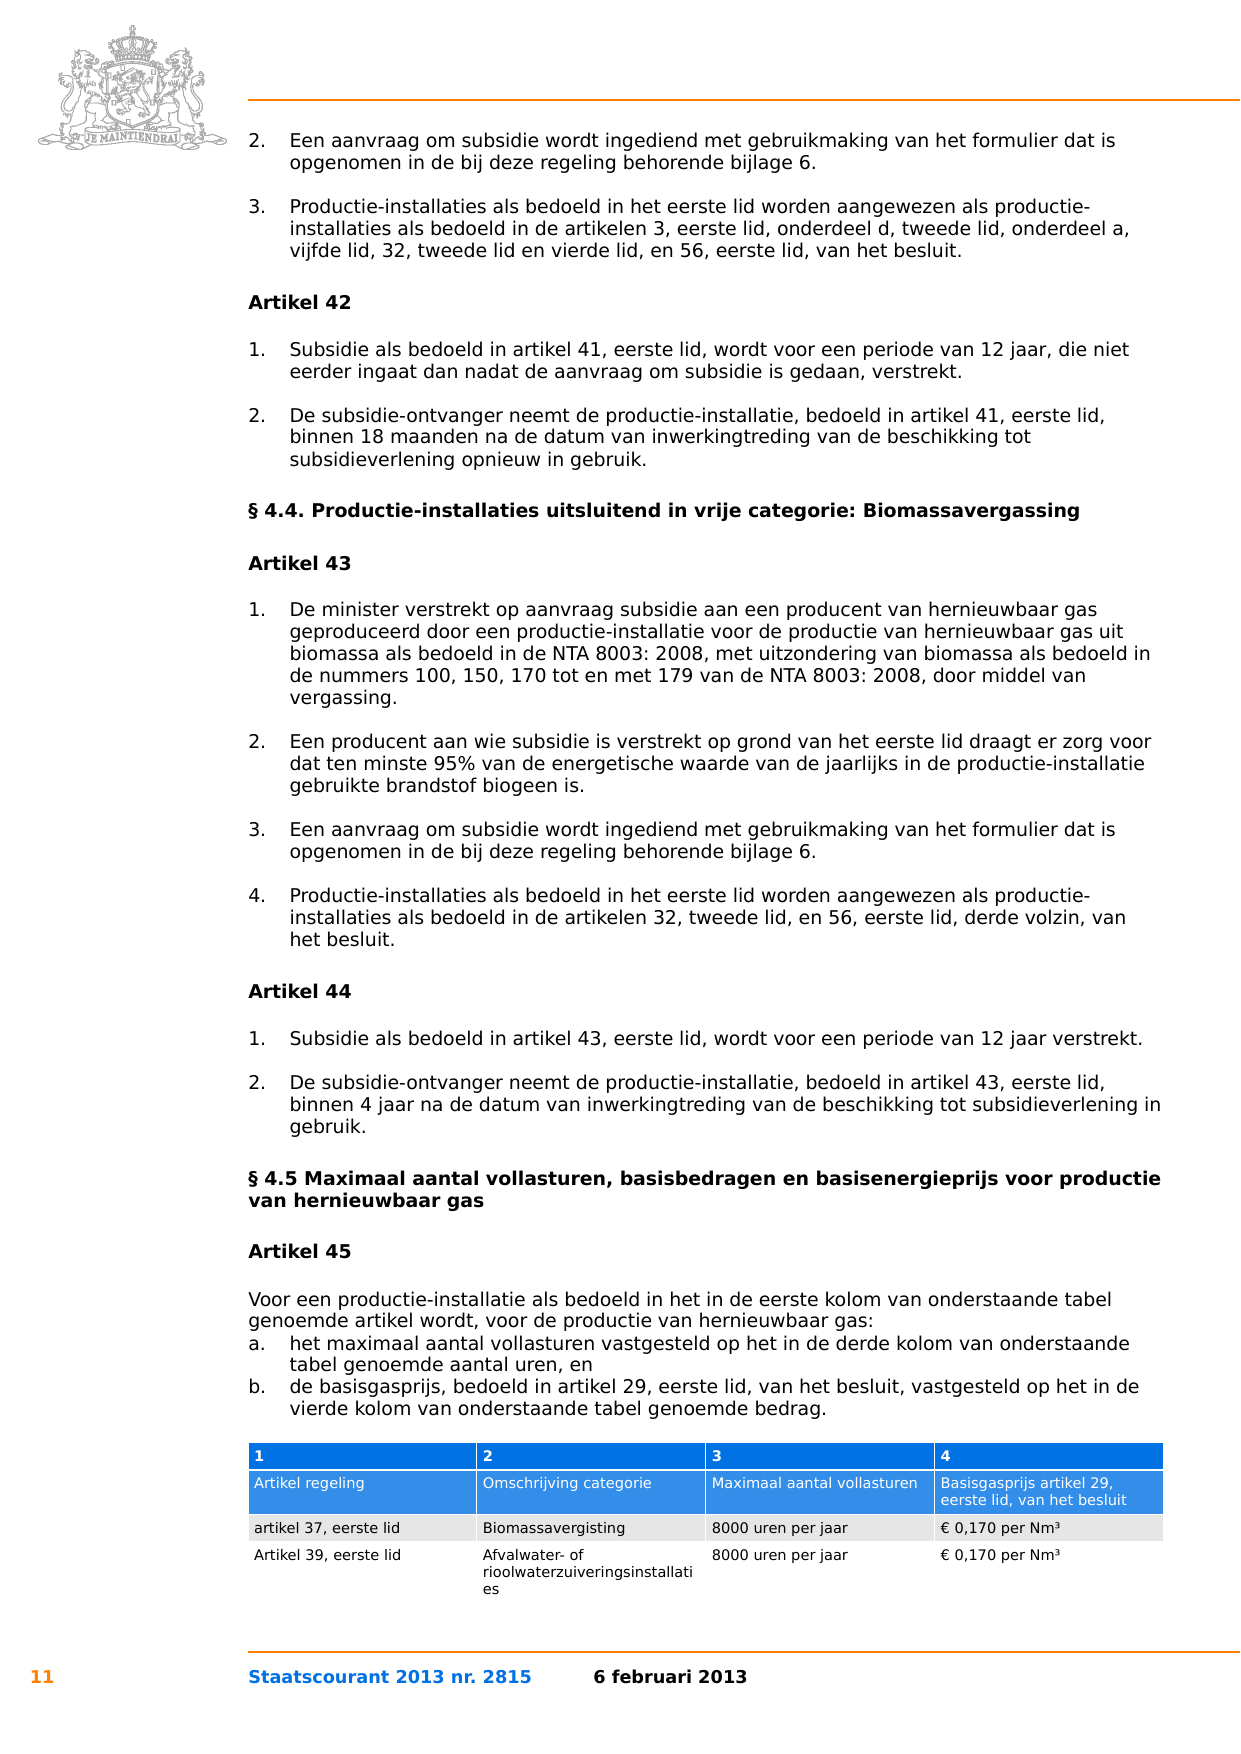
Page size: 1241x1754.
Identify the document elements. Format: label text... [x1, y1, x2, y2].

table_cell Artikel regeling [249, 1471, 476, 1514]
text 2. De subsidie-ontvanger neemt de productie-installatie, bedoeld in artikel 43, eerste lid, binnen 4 jaar na de datum van inwerkingtreding van de beschikking tot subsidieverlening in gebruik. [248, 1072, 1163, 1137]
text 1. Subsidie als bedoeld in artikel 41, eerste lid, wordt voor een periode van 12 jaar, die niet eerder ingaat dan nadat de aanvraag om subsidie is gedaan, verstrekt. [248, 339, 1163, 383]
table_header 3 [706, 1443, 934, 1469]
subtitle § 4.4. Productie-installaties uitsluitend in vrije categorie: Biomassavergassing [248, 500, 1163, 522]
table_cell € 0,170 per Nm³ [935, 1515, 1163, 1541]
subtitle § 4.5 Maximaal aantal vollasturen, basisbedragen en basisenergieprijs voor productie van hernieuwbaar gas [248, 1167, 1163, 1211]
table_header 1 [249, 1443, 476, 1469]
subtitle Artikel 43 [248, 552, 1163, 574]
table_cell 8000 uren per jaar [706, 1515, 934, 1541]
table_cell 8000 uren per jaar [706, 1543, 934, 1603]
picture [38, 25, 227, 150]
table_header 2 [477, 1443, 705, 1469]
text 2. Een aanvraag om subsidie wordt ingediend met gebruikmaking van het formulier dat is opgenomen in de bij deze regeling behorende bijlage 6. [248, 130, 1163, 174]
table_cell Basisgasprijs artikel 29, eerste lid, van het besluit [935, 1471, 1163, 1514]
text a. het maximaal aantal vollasturen vastgesteld op het in de derde kolom van onderstaande tabel genoemde aantal uren, en [248, 1332, 1163, 1376]
text 4. Productie-installaties als bedoeld in het eerste lid worden aangewezen als productie-installaties als bedoeld in de artikelen 32, tweede lid, en 56, eerste lid, derde volzin, van het besluit. [248, 885, 1163, 951]
text 3. Een aanvraag om subsidie wordt ingediend met gebruikmaking van het formulier dat is opgenomen in de bij deze regeling behorende bijlage 6. [248, 819, 1163, 863]
text 2. De subsidie-ontvanger neemt de productie-installatie, bedoeld in artikel 41, eerste lid, binnen 18 maanden na de datum van inwerkingtreding van de beschikking tot subsidieverlening opnieuw in gebruik. [248, 404, 1163, 470]
table_cell Biomassavergisting [477, 1515, 705, 1541]
table_cell Omschrijving categorie [477, 1471, 705, 1514]
table_header 4 [935, 1443, 1163, 1469]
table_cell Artikel 39, eerste lid [249, 1543, 476, 1603]
text 1. De minister verstrekt op aanvraag subsidie aan een producent van hernieuwbaar gas geproduceerd door een productie-installatie voor de productie van hernieuwbaar gas uit biomassa als bedoeld in de NTA 8003: 2008, met uitzondering van biomassa als bedoeld in de nummers 100, 150, 170 tot en met 179 van de NTA 8003: 2008, door middel van vergassing. [248, 599, 1163, 709]
subtitle Artikel 44 [248, 981, 1163, 1003]
text Voor een productie-installatie als bedoeld in het in de eerste kolom van onderstaande tabel genoemde artikel wordt, voor de productie van hernieuwbaar gas: [248, 1288, 1163, 1332]
text 2. Een producent aan wie subsidie is verstrekt op grond van het eerste lid draagt er zorg voor dat ten minste 95% van de energetische waarde van de jaarlijks in de productie-installatie gebruikte brandstof biogeen is. [248, 731, 1163, 797]
table_cell Maximaal aantal vollasturen [706, 1471, 934, 1514]
text 1. Subsidie als bedoeld in artikel 43, eerste lid, wordt voor een periode van 12 jaar verstrekt. [248, 1028, 1163, 1050]
subtitle Artikel 42 [248, 292, 1163, 314]
table_cell Afvalwater- of rioolwaterzuiveringsinstallaties [477, 1543, 705, 1603]
table_cell artikel 37, eerste lid [249, 1515, 476, 1541]
text b. de basisgasprijs, bedoeld in artikel 29, eerste lid, van het besluit, vastgesteld op het in de vierde kolom van onderstaande tabel genoemde bedrag. [248, 1376, 1163, 1420]
table_cell € 0,170 per Nm³ [935, 1543, 1163, 1603]
text 3. Productie-installaties als bedoeld in het eerste lid worden aangewezen als productie-installaties als bedoeld in de artikelen 3, eerste lid, onderdeel d, tweede lid, onderdeel a, vijfde lid, 32, tweede lid en vierde lid, en 56, eerste lid, van het besluit. [248, 196, 1163, 262]
subtitle Artikel 45 [248, 1241, 1163, 1263]
